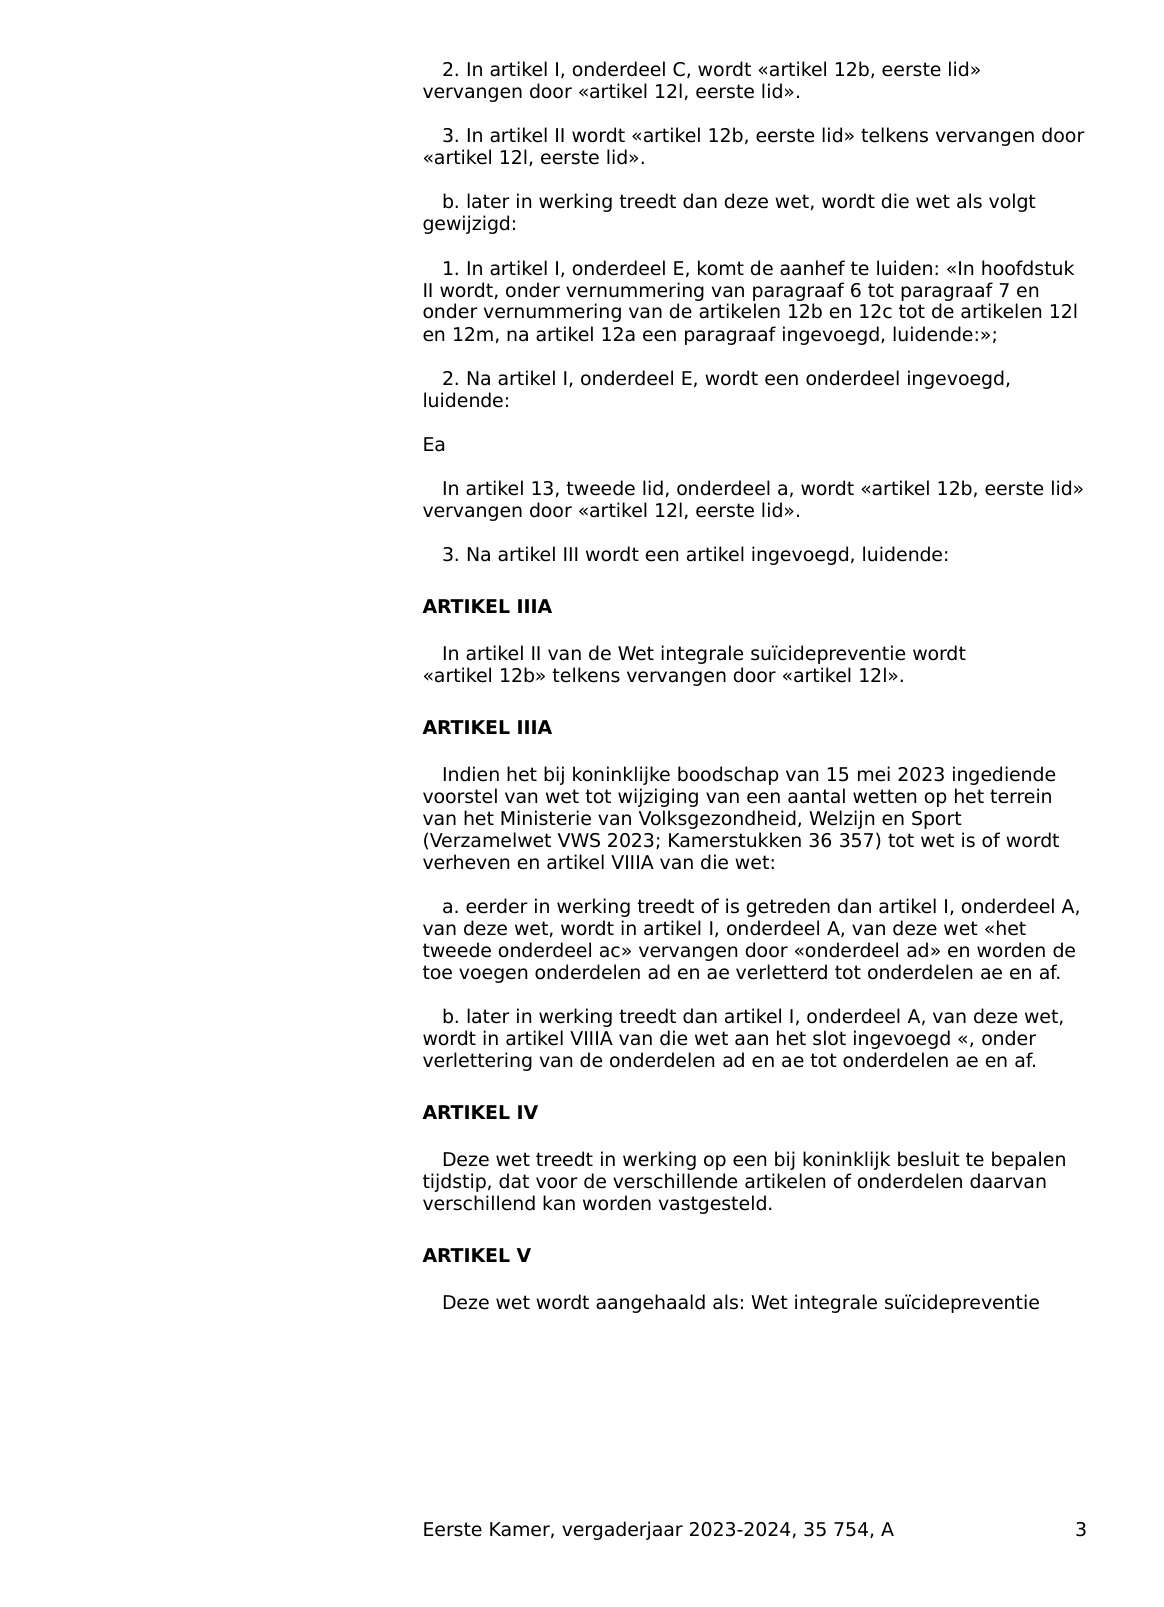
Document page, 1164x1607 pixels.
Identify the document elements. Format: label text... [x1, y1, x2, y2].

text Deze wet wordt aangehaald als: Wet integrale suïcidepreventie [422, 1292, 1087, 1314]
subtitle ARTIKEL IIIA [422, 717, 1087, 739]
text Ea [422, 434, 1087, 456]
text a. eerder in werking treedt of is getreden dan artikel I, onderdeel A, van deze wet, wordt in artikel I, onderdeel A, van deze wet «het tweede onderdeel ac» vervangen door «onderdeel ad» en worden de toe voegen onderdelen ad en ae verletterd tot onderdelen ae en af. [422, 896, 1087, 984]
text 1. In artikel I, onderdeel E, komt de aanhef te luiden: «In hoofdstuk II wordt, onder vernummering van paragraaf 6 tot paragraaf 7 en onder vernummering van de artikelen 12b en 12c tot de artikelen 12l en 12m, na artikel 12a een paragraaf ingevoegd, luidende:»; [422, 257, 1087, 345]
text 2. Na artikel I, onderdeel E, wordt een onderdeel ingevoegd, luidende: [422, 368, 1087, 412]
text b. later in werking treedt dan artikel I, onderdeel A, van deze wet, wordt in artikel VIIIA van die wet aan het slot ingevoegd «, onder verlettering van de onderdelen ad en ae tot onderdelen ae en af. [422, 1006, 1087, 1072]
subtitle ARTIKEL IIIA [422, 596, 1087, 618]
text Deze wet treedt in werking op een bij koninklijk besluit te bepalen tijdstip, dat voor de verschillende artikelen of onderdelen daarvan verschillend kan worden vastgesteld. [422, 1149, 1087, 1215]
text 3. Na artikel III wordt een artikel ingevoegd, luidende: [422, 544, 1087, 566]
subtitle ARTIKEL IV [422, 1102, 1087, 1124]
text In artikel 13, tweede lid, onderdeel a, wordt «artikel 12b, eerste lid» vervangen door «artikel 12l, eerste lid». [422, 478, 1087, 522]
text b. later in werking treedt dan deze wet, wordt die wet als volgt gewijzigd: [422, 191, 1087, 235]
text 3. In artikel II wordt «artikel 12b, eerste lid» telkens vervangen door «artikel 12l, eerste lid». [422, 125, 1087, 169]
text Indien het bij koninklijke boodschap van 15 mei 2023 ingediende voorstel van wet tot wijziging van een aantal wetten op het terrein van het Ministerie van Volksgezondheid, Welzijn en Sport (Verzamelwet VWS 2023; Kamerstukken 36 357) tot wet is of wordt verheven en artikel VIIIA van die wet: [422, 764, 1087, 874]
text 2. In artikel I, onderdeel C, wordt «artikel 12b, eerste lid» vervangen door «artikel 12l, eerste lid». [422, 59, 1087, 103]
subtitle ARTIKEL V [422, 1245, 1087, 1267]
text In artikel II van de Wet integrale suïcidepreventie wordt «artikel 12b» telkens vervangen door «artikel 12l». [422, 643, 1087, 687]
